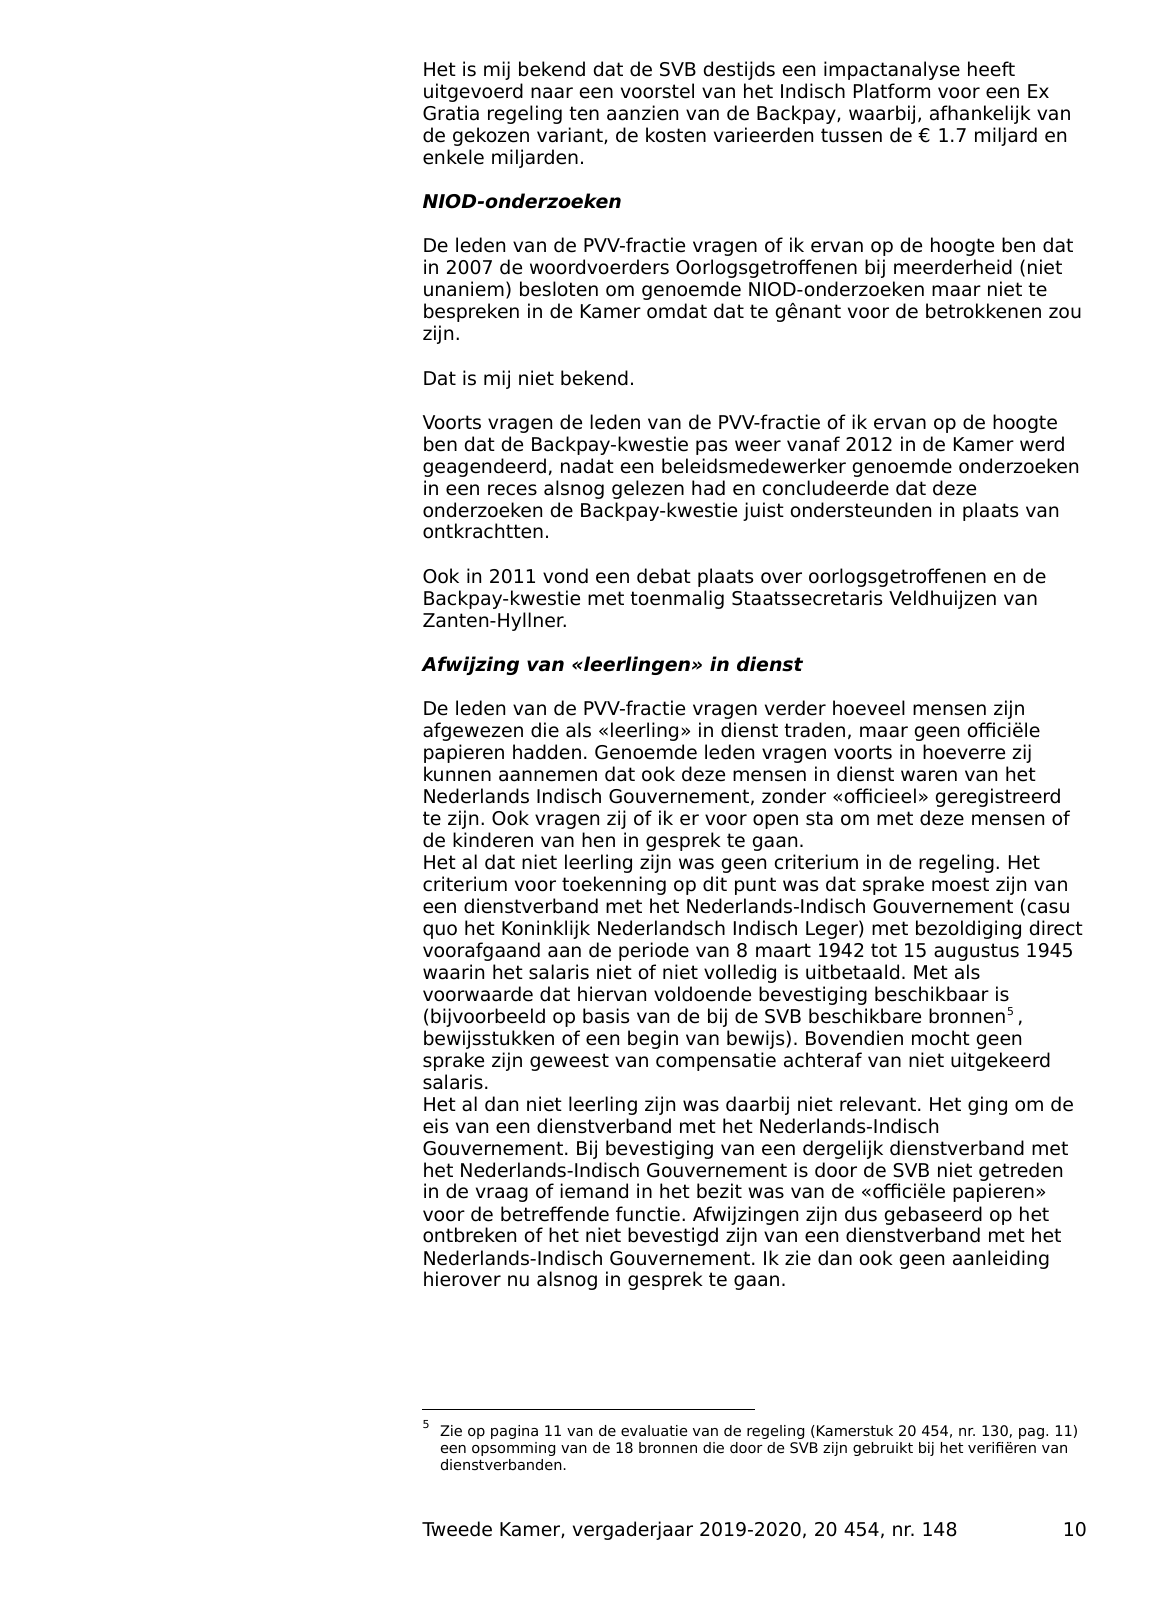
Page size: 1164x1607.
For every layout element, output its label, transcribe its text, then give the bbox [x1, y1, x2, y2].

subtitle NIOD-onderzoeken [422, 191, 1087, 213]
text De leden van de PVV-fractie vragen verder hoeveel mensen zijn afgewezen die als «leerling» in dienst traden, maar geen officiële papieren hadden. Genoemde leden vragen voorts in hoeverre zij kunnen aannemen dat ook deze mensen in dienst waren van het Nederlands Indisch Gouvernement, zonder «officieel» geregistreerd te zijn. Ook vragen zij of ik er voor open sta om met deze mensen of de kinderen van hen in gesprek te gaan. [422, 698, 1087, 852]
text Zie op pagina 11 van de evaluatie van de regeling (Kamerstuk 20 454, nr. 130, pag. 11) een opsomming van de 18 bronnen die door de SVB zijn gebruikt bij het verifiëren van dienstverbanden. [422, 1418, 1087, 1474]
text Het al dan niet leerling zijn was daarbij niet relevant. Het ging om de eis van een dienstverband met het Nederlands-Indisch Gouvernement. Bij bevestiging van een dergelijk dienstverband met het Nederlands-Indisch Gouvernement is door de SVB niet getreden in de vraag of iemand in het bezit was van de «officiële papieren» voor de betreffende functie. Afwijzingen zijn dus gebaseerd op het ontbreken of het niet bevestigd zijn van een dienstverband met het Nederlands-Indisch Gouvernement. Ik zie dan ook geen aanleiding hierover nu alsnog in gesprek te gaan. [422, 1093, 1087, 1291]
text Het is mij bekend dat de SVB destijds een impactanalyse heeft uitgevoerd naar een voorstel van het Indisch Platform voor een Ex Gratia regeling ten aanzien van de Backpay, waarbij, afhankelijk van de gekozen variant, de kosten varieerden tussen de € 1.7 miljard en enkele miljarden. [422, 59, 1087, 169]
text De leden van de PVV-fractie vragen of ik ervan op de hoogte ben dat in 2007 de woordvoerders Oorlogsgetroffenen bij meerderheid (niet unaniem) besloten om genoemde NIOD-onderzoeken maar niet te bespreken in de Kamer omdat dat te gênant voor de betrokkenen zou zijn. [422, 235, 1087, 345]
text Het al dat niet leerling zijn was geen criterium in de regeling. Het criterium voor toekenning op dit punt was dat sprake moest zijn van een dienstverband met het Nederlands-Indisch Gouvernement (casu quo het Koninklijk Nederlandsch Indisch Leger) met bezoldiging direct voorafgaand aan de periode van 8 maart 1942 tot 15 augustus 1945 waarin het salaris niet of niet volledig is uitbetaald. Met als voorwaarde dat hiervan voldoende bevestiging beschikbaar is (bijvoorbeeld op basis van de bij de SVB beschikbare bronnen, bewijsstukken of een begin van bewijs). Bovendien mocht geen sprake zijn geweest van compensatie achteraf van niet uitgekeerd salaris. [422, 852, 1087, 1093]
text Dat is mij niet bekend. [422, 367, 1087, 389]
text Ook in 2011 vond een debat plaats over oorlogsgetroffenen en de Backpay-kwestie met toenmalig Staatssecretaris Veldhuijzen van Zanten-Hyllner. [422, 566, 1087, 632]
subtitle Afwijzing van «leerlingen» in dienst [422, 654, 1087, 676]
text Voorts vragen de leden van de PVV-fractie of ik ervan op de hoogte ben dat de Backpay-kwestie pas weer vanaf 2012 in de Kamer werd geagendeerd, nadat een beleidsmedewerker genoemde onderzoeken in een reces alsnog gelezen had en concludeerde dat deze onderzoeken de Backpay-kwestie juist ondersteunden in plaats van ontkrachtten. [422, 412, 1087, 543]
